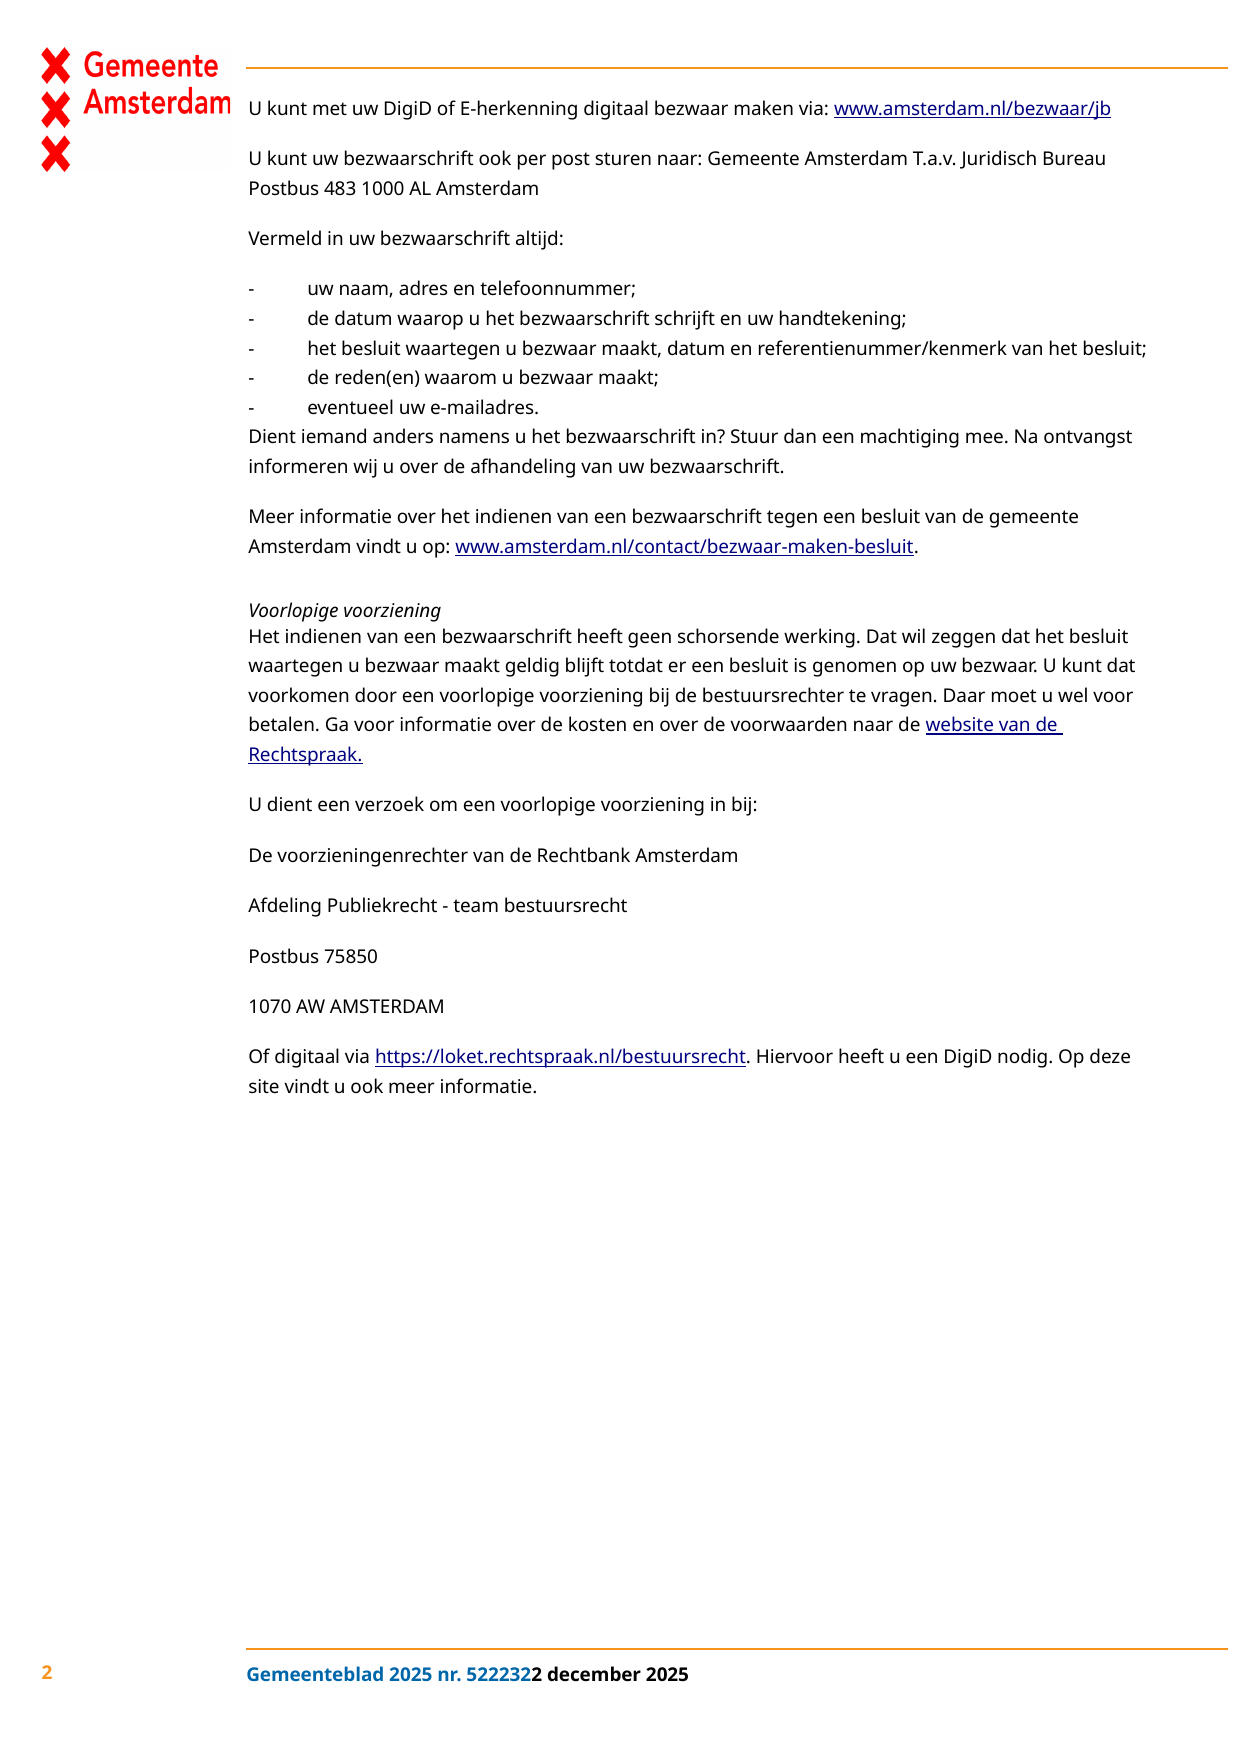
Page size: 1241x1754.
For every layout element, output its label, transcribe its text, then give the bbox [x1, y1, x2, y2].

text Dient iemand anders namens u het bezwaarschrift in? Stuur dan een machtiging mee. Na ontvangst informeren wij u over de afhandeling van uw bezwaarschrift. [248, 423, 1152, 479]
text Postbus 75850 [248, 943, 1152, 968]
list de reden(en) waarom u bezwaar maakt; [248, 364, 1152, 390]
list uw naam, adres en telefoonnummer; [248, 276, 1152, 301]
list eventueel uw e-mailadres. [248, 394, 1152, 420]
text De voorzieningenrechter van de Rechtbank Amsterdam [248, 842, 1152, 868]
text Meer informatie over het indienen van een bezwaarschrift tegen een besluit van de gemeente Amsterdam vindt u op: www.amsterdam.nl/contact/bezwaar-maken-besluit. [248, 503, 1152, 559]
text U dient een verzoek om een voorlopige voorziening in bij: [248, 792, 1152, 817]
picture [41, 47, 231, 172]
text 1070 AW AMSTERDAM [248, 993, 1152, 1019]
text U kunt met uw DigiD of E-herkenning digitaal bezwaar maken via: www.amsterdam.nl/bezwaar/jb [248, 95, 1152, 121]
text Afdeling Publiekrecht - team bestuursrecht [248, 892, 1152, 918]
text Het indienen van een bezwaarschrift heeft geen schorsende werking. Dat wil zeggen dat het besluit waartegen u bezwaar maakt geldig blijft totdat er een besluit is genomen op uw bezwaar. U kunt dat voorkomen door een voorlopige voorziening bij de bestuursrechter te vragen. Daar moet u wel voor betalen. Ga voor informatie over de kosten en over de voorwaarden naar de website van de Rechtspraak. [248, 623, 1152, 767]
list het besluit waartegen u bezwaar maakt, datum en referentienummer/kenmerk van het besluit; [248, 335, 1152, 361]
text Vermeld in uw bezwaarschrift altijd: [248, 225, 1152, 251]
text Voorlopige voorziening [248, 597, 1152, 623]
list de datum waarop u het bezwaarschrift schrijft en uw handtekening; [248, 305, 1152, 331]
text U kunt uw bezwaarschrift ook per post sturen naar: Gemeente Amsterdam T.a.v. Juridisch Bureau Postbus 483 1000 AL Amsterdam [248, 145, 1152, 201]
text Of digitaal via https://loket.rechtspraak.nl/bestuursrecht. Hiervoor heeft u een DigiD nodig. Op deze site vindt u ook meer informatie. [248, 1044, 1152, 1099]
